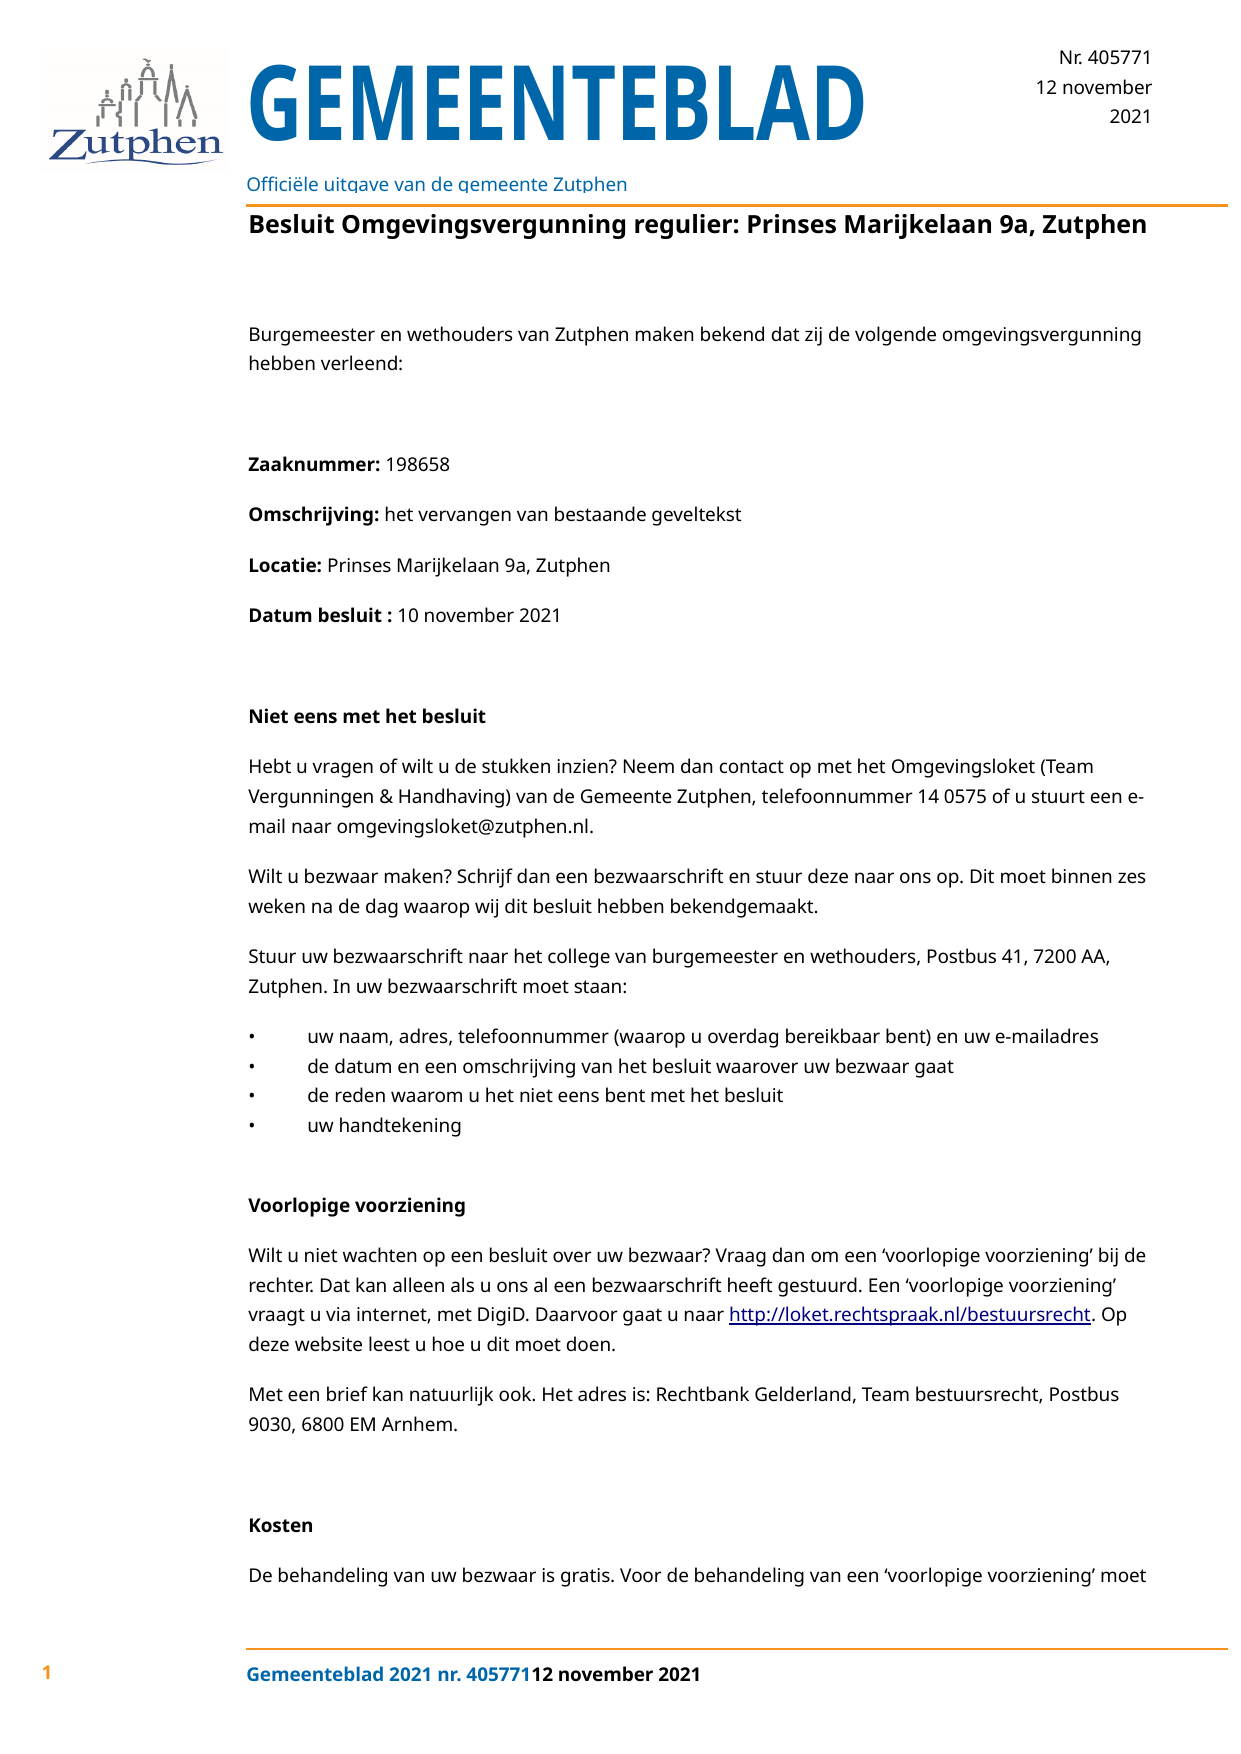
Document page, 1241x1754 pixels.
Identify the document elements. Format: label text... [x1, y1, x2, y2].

text Zaaknummer: 198658 [248, 451, 1152, 477]
list uw handtekening [248, 1112, 1152, 1138]
text Locatie: Prinses Marijkelaan 9a, Zutphen [248, 552, 1152, 578]
list de reden waarom u het niet eens bent met het besluit [248, 1082, 1152, 1108]
list uw naam, adres, telefoonnummer (waarop u overdag bereikbaar bent) en uw e-mailadres [248, 1023, 1152, 1049]
text Met een brief kan natuurlijk ook. Het adres is: Rechtbank Gelderland, Team bestuursrecht, Postbus 9030, 6800 EM Arnhem. [248, 1382, 1152, 1437]
text Wilt u niet wachten op een besluit over uw bezwaar? Vraag dan om een ‘voorlopige voorziening’ bij de rechter. Dat kan alleen als u ons al een bezwaarschrift heeft gestuurd. Een ‘voorlopige voorziening’ vraagt u via internet, met DigiD. Daarvoor gaat u naar http://loket.rechtspraak.nl/bestuursrecht. Op deze website leest u hoe u dit moet doen. [248, 1242, 1152, 1357]
text Stuur uw bezwaarschrift naar het college van burgemeester en wethouders, Postbus 41, 7200 AA, Zutphen. In uw bezwaarschrift moet staan: [248, 943, 1152, 998]
text De behandeling van uw bezwaar is gratis. Voor de behandeling van een ‘voorlopige voorziening’ moet [248, 1562, 1152, 1588]
text Omschrijving: het vervangen van bestaande geveltekst [248, 502, 1152, 527]
text Kosten [248, 1512, 1152, 1538]
text Datum besluit : 10 november 2021 [248, 602, 1152, 628]
text Besluit Omgevingsvergunning regulier: Prinses Marijkelaan 9a, Zutphen [248, 207, 1152, 241]
text Voorlopige voorziening [248, 1192, 1152, 1218]
picture [41, 47, 231, 172]
text Burgemeester en wethouders van Zutphen maken bekend dat zij de volgende omgevingsvergunning hebben verleend: [248, 321, 1152, 376]
text Hebt u vragen of wilt u de stukken inzien? Neem dan contact op met het Omgevingsloket (Team Vergunningen & Handhaving) van de Gemeente Zutphen, telefoonnummer 14 0575 of u stuurt een e-mail naar omgevingsloket@zutphen.nl. [248, 754, 1152, 838]
text Niet eens met het besluit [248, 703, 1152, 729]
list de datum en een omschrijving van het besluit waarover uw bezwaar gaat [248, 1053, 1152, 1078]
text Wilt u bezwaar maken? Schrijf dan een bezwaarschrift en stuur deze naar ons op. Dit moet binnen zes weken na de dag waarop wij dit besluit hebben bekendgemaakt. [248, 863, 1152, 918]
